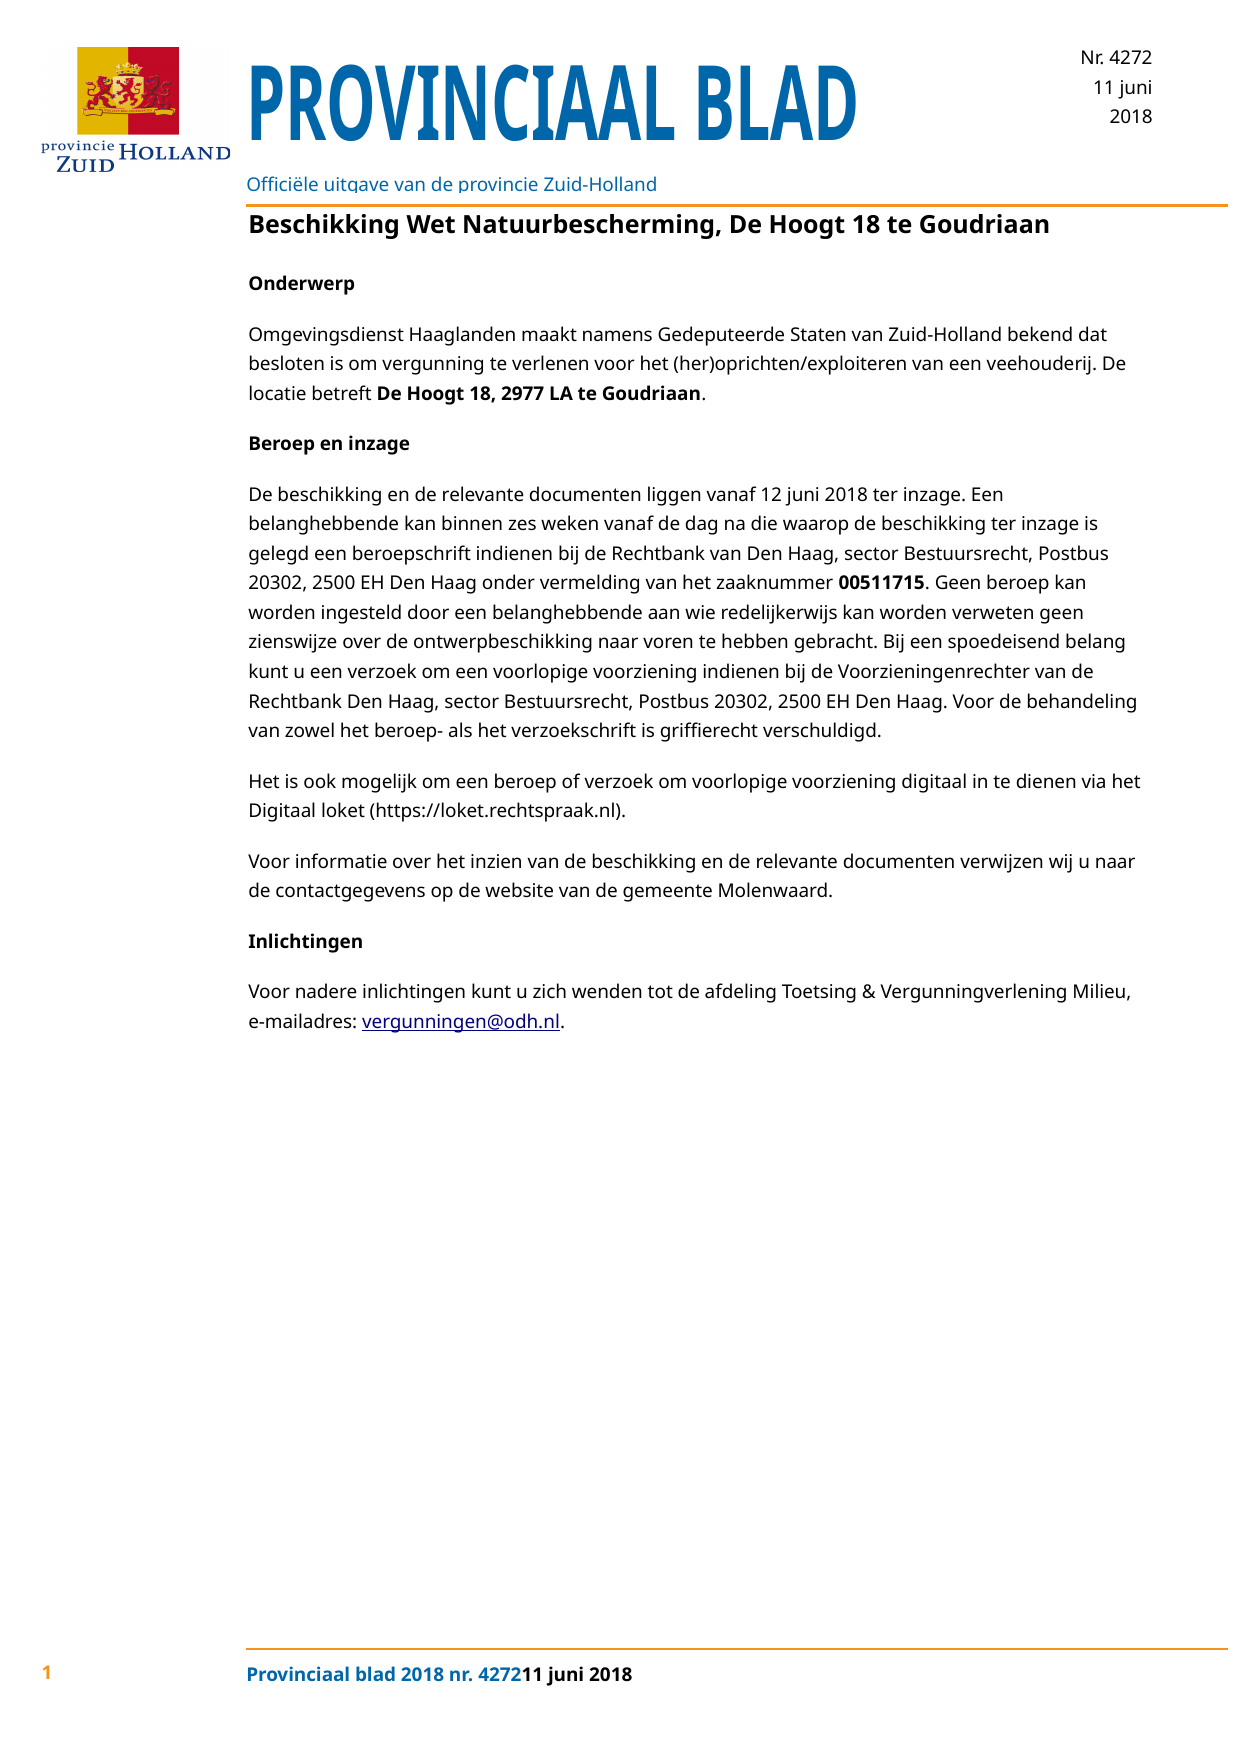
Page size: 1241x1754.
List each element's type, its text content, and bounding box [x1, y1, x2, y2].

text Beroep en inzage [248, 430, 1152, 456]
text Omgevingsdienst Haaglanden maakt namens Gedeputeerde Staten van Zuid-Holland bekend dat besloten is om vergunning te verlenen voor het (her)oprichten/exploiteren van een veehouderij. De locatie betreft De Hoogt 18, 2977 LA te Goudriaan. [248, 321, 1152, 406]
text Inlichtingen [248, 928, 1152, 953]
text Voor informatie over het inzien van de beschikking en de relevante documenten verwijzen wij u naar de contactgegevens op de website van de gemeente Molenwaard. [248, 848, 1152, 903]
picture [41, 47, 231, 172]
text Onderwerp [248, 270, 1152, 296]
text Beschikking Wet Natuurbescherming, De Hoogt 18 te Goudriaan [248, 207, 1152, 241]
text Het is ook mogelijk om een beroep of verzoek om voorlopige voorziening digitaal in te dienen via het Digitaal loket (https://loket.rechtspraak.nl). [248, 768, 1152, 823]
text De beschikking en de relevante documenten liggen vanaf 12 juni 2018 ter inzage. Een belanghebbende kan binnen zes weken vanaf de dag na die waarop de beschikking ter inzage is gelegd een beroepschrift indienen bij de Rechtbank van Den Haag, sector Bestuursrecht, Postbus 20302, 2500 EH Den Haag onder vermelding van het zaaknummer 00511715. Geen beroep kan worden ingesteld door een belanghebbende aan wie redelijkerwijs kan worden verweten geen zienswijze over de ontwerpbeschikking naar voren te hebben gebracht. Bij een spoedeisend belang kunt u een verzoek om een voorlopige voorziening indienen bij de Voorzieningenrechter van de Rechtbank Den Haag, sector Bestuursrecht, Postbus 20302, 2500 EH Den Haag. Voor de behandeling van zowel het beroep- als het verzoekschrift is griffierecht verschuldigd. [248, 481, 1152, 743]
text Voor nadere inlichtingen kunt u zich wenden tot de afdeling Toetsing & Vergunningverlening Milieu, e-mailadres: vergunningen@odh.nl. [248, 978, 1152, 1033]
